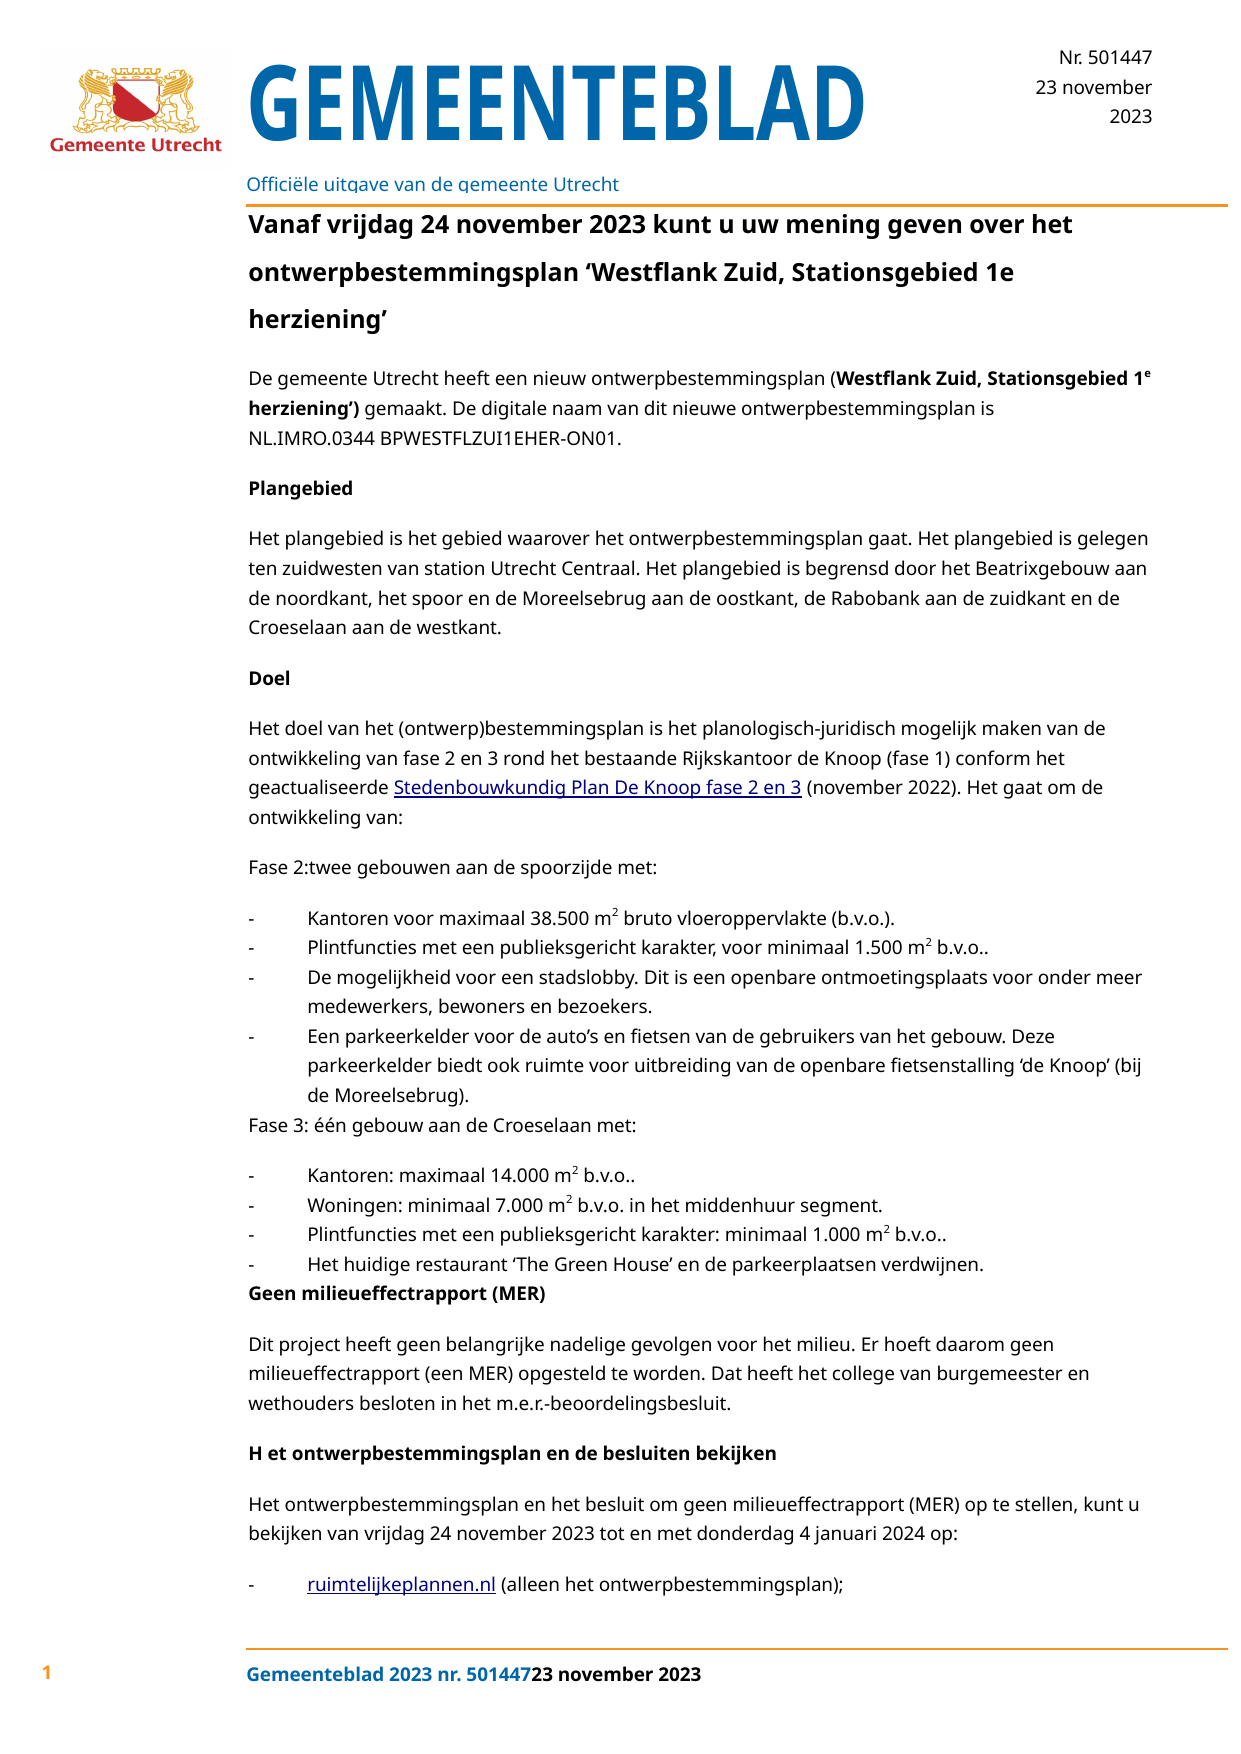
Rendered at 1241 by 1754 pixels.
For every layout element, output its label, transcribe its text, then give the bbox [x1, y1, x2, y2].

text Het doel van het (ontwerp)bestemmingsplan is het planologisch-juridisch mogelijk maken van de ontwikkeling van fase 2 en 3 rond het bestaande Rijkskantoor de Knoop (fase 1) conform het geactualiseerde Stedenbouwkundig Plan De Knoop fase 2 en 3 (november 2022). Het gaat om de ontwikkeling van: [248, 715, 1152, 829]
text Het ontwerpbestemmingsplan en het besluit om geen milieueffectrapport (MER) op te stellen, kunt u bekijken van vrijdag 24 november 2023 tot en met donderdag 4 januari 2024 op: [248, 1491, 1152, 1546]
list Plintfuncties met een publieksgericht karakter, voor minimaal 1.500 m2 b.v.o.. [248, 934, 1152, 960]
list Een parkeerkelder voor de auto’s en fietsen van de gebruikers van het gebouw. Deze parkeerkelder biedt ook ruimte voor uitbreiding van de openbare fietsenstalling ‘de Knoop’ (bij de Moreelsebrug). [248, 1023, 1152, 1108]
list Woningen: minimaal 7.000 m2 b.v.o. in het middenhuur segment. [248, 1192, 1152, 1217]
text Het plangebied is het gebied waarover het ontwerpbestemmingsplan gaat. Het plangebied is gelegen ten zuidwesten van station Utrecht Centraal. Het plangebied is begrensd door het Beatrixgebouw aan de noordkant, het spoor en de Moreelsebrug aan de oostkant, de Rabobank aan de zuidkant en de Croeselaan aan de westkant. [248, 526, 1152, 640]
list Kantoren: maximaal 14.000 m2 b.v.o.. [248, 1162, 1152, 1188]
list ruimtelijkeplannen.nl (alleen het ontwerpbestemmingsplan); [248, 1571, 1152, 1597]
text Fase 2:twee gebouwen aan de spoorzijde met: [248, 854, 1152, 880]
list De mogelijkheid voor een stadslobby. Dit is een openbare ontmoetingsplaats voor onder meer medewerkers, bewoners en bezoekers. [248, 964, 1152, 1019]
text Dit project heeft geen belangrijke nadelige gevolgen voor het milieu. Er hoeft daarom geen milieueffectrapport (een MER) opgesteld te worden. Dat heeft het college van burgemeester en wethouders besloten in het m.e.r.-beoordelingsbesluit. [248, 1331, 1152, 1416]
text De gemeente Utrecht heeft een nieuw ontwerpbestemmingsplan (Westflank Zuid, Stationsgebied 1e herziening’) gemaakt. De digitale naam van dit nieuwe ontwerpbestemmingsplan is NL.IMRO.0344 BPWESTFLZUI1EHER-ON01. [248, 366, 1152, 450]
text Fase 3: één gebouw aan de Croeselaan met: [248, 1112, 1152, 1137]
text H et ontwerpbestemmingsplan en de besluiten bekijken [248, 1441, 1152, 1466]
list Plintfuncties met een publieksgericht karakter: minimaal 1.000 m2 b.v.o.. [248, 1221, 1152, 1247]
list Het huidige restaurant ‘The Green House’ en de parkeerplaatsen verdwijnen. [248, 1251, 1152, 1277]
text Geen milieueffectrapport (MER) [248, 1281, 1152, 1306]
picture [41, 47, 231, 172]
text Vanaf vrijdag 24 november 2023 kunt u uw mening geven over het ontwerpbestemmingsplan ‘Westflank Zuid, Stationsgebied 1e herziening’ [248, 207, 1152, 336]
text Doel [248, 665, 1152, 690]
text Plangebied [248, 475, 1152, 501]
list Kantoren voor maximaal 38.500 m2 bruto vloeroppervlakte (b.v.o.). [248, 905, 1152, 930]
